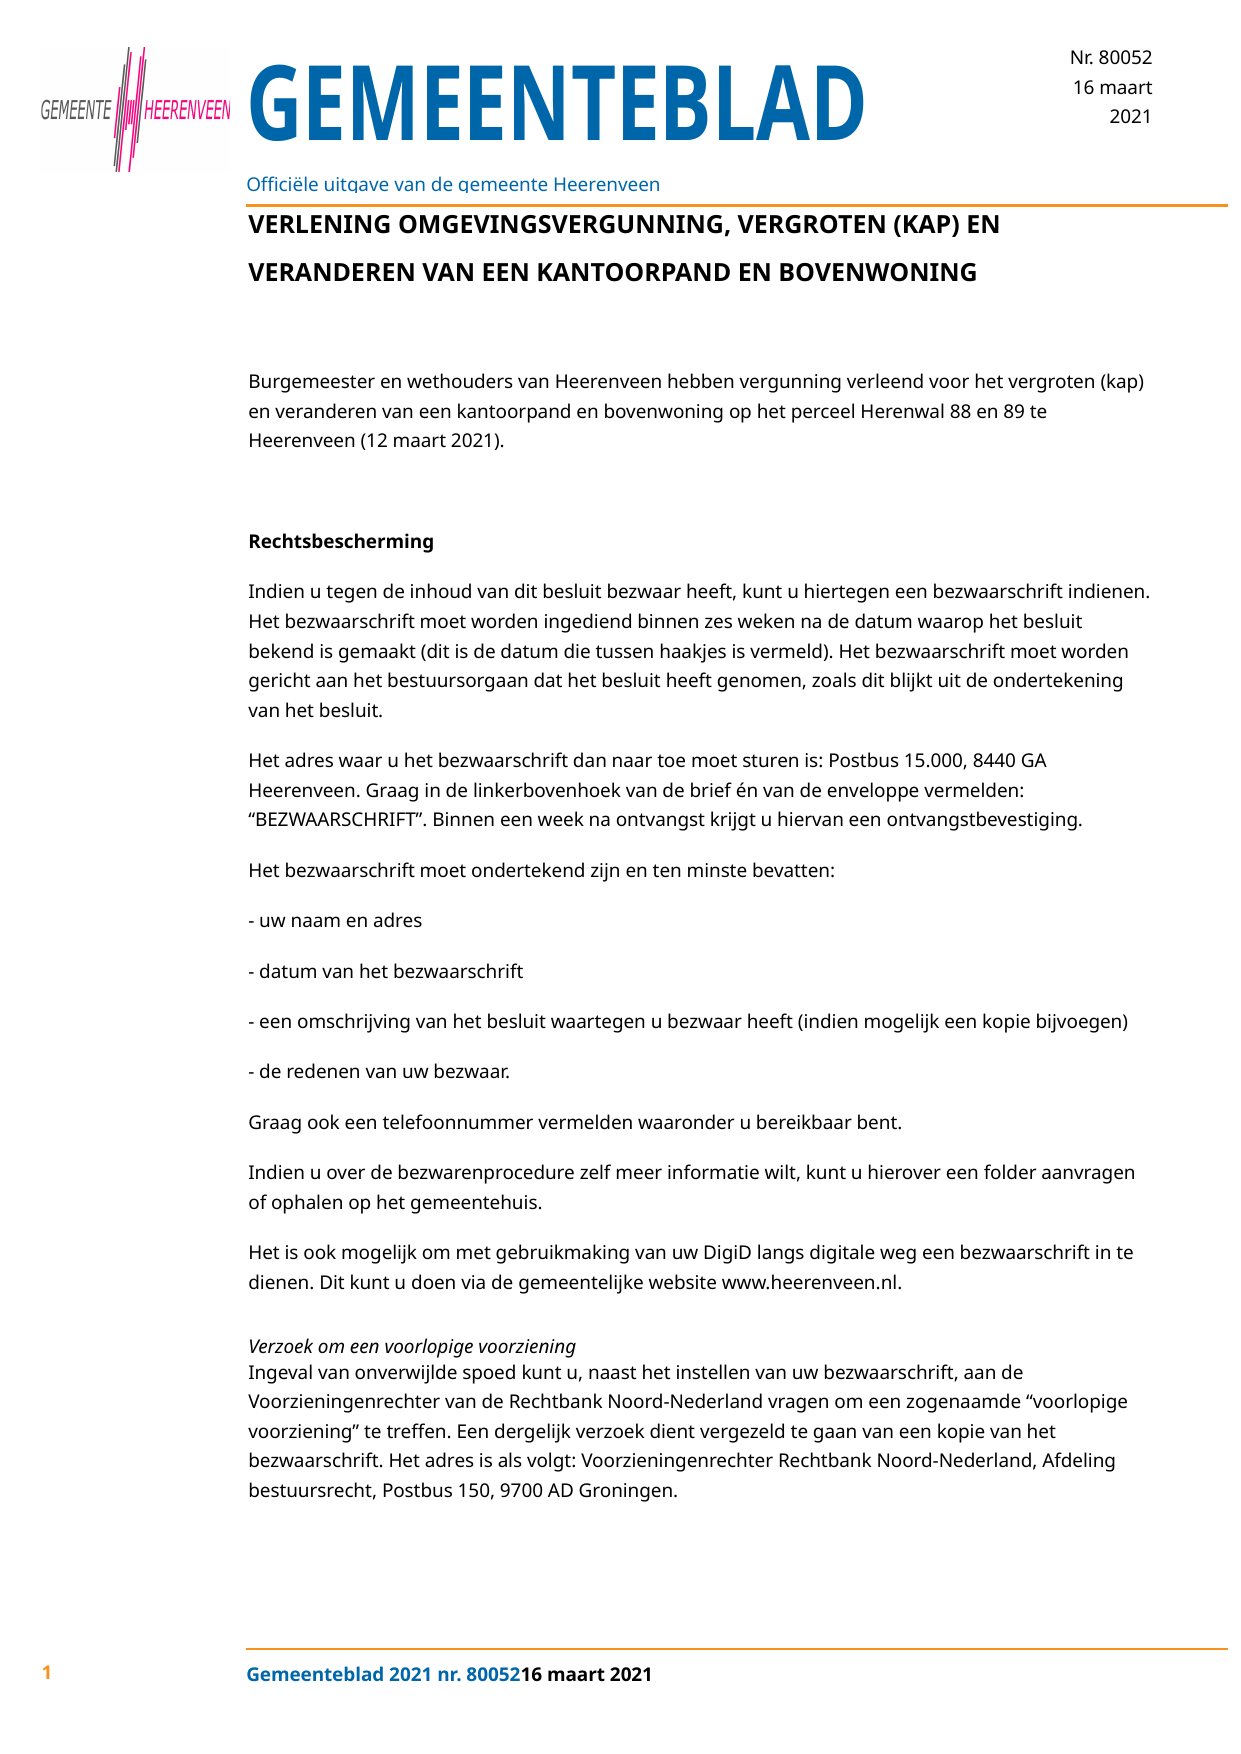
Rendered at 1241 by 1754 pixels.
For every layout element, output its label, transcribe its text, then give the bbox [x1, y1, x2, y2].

text Rechtsbescherming [248, 528, 1152, 554]
text - uw naam en adres [248, 907, 1152, 933]
text - een omschrijving van het besluit waartegen u bezwaar heeft (indien mogelijk een kopie bijvoegen) [248, 1008, 1152, 1034]
text Indien u tegen de inhoud van dit besluit bezwaar heeft, kunt u hiertegen een bezwaarschrift indienen. Het bezwaarschrift moet worden ingediend binnen zes weken na de datum waarop het besluit bekend is gemaakt (dit is de datum die tussen haakjes is vermeld). Het bezwaarschrift moet worden gericht aan het bestuursorgaan dat het besluit heeft genomen, zoals dit blijkt uit de ondertekening van het besluit. [248, 579, 1152, 723]
text Het is ook mogelijk om met gebruikmaking van uw DigiD langs digitale weg een bezwaarschrift in te dienen. Dit kunt u doen via de gemeentelijke website www.heerenveen.nl. [248, 1239, 1152, 1295]
text - datum van het bezwaarschrift [248, 958, 1152, 984]
text - de redenen van uw bezwaar. [248, 1059, 1152, 1084]
text Verzoek om een voorlopige voorziening [248, 1333, 1152, 1359]
text Ingeval van onverwijlde spoed kunt u, naast het instellen van uw bezwaarschrift, aan de Voorzieningenrechter van de Rechtbank Noord-Nederland vragen om een zogenaamde “voorlopige voorziening” te treffen. Een dergelijk verzoek dient vergezeld te gaan van een kopie van het bezwaarschrift. Het adres is als volgt: Voorzieningenrechter Rechtbank Noord-Nederland, Afdeling bestuursrecht, Postbus 150, 9700 AD Groningen. [248, 1359, 1152, 1503]
text Indien u over de bezwarenprocedure zelf meer informatie wilt, kunt u hierover een folder aanvragen of ophalen op het gemeentehuis. [248, 1159, 1152, 1215]
text Burgemeester en wethouders van Heerenveen hebben vergunning verleend voor het vergroten (kap) en veranderen van een kantoorpand en bovenwoning op het perceel Herenwal 88 en 89 te Heerenveen (12 maart 2021). [248, 368, 1152, 453]
text Het adres waar u het bezwaarschrift dan naar toe moet sturen is: Postbus 15.000, 8440 GA Heerenveen. Graag in de linkerbovenhoek van de brief én van de enveloppe vermelden: “BEZWAARSCHRIFT”. Binnen een week na ontvangst krijgt u hiervan een ontvangstbevestiging. [248, 747, 1152, 832]
picture [41, 47, 231, 172]
text VERLENING OMGEVINGSVERGUNNING, VERGROTEN (KAP) EN VERANDEREN VAN EEN KANTOORPAND EN BOVENWONING [248, 207, 1152, 288]
text Graag ook een telefoonnummer vermelden waaronder u bereikbaar bent. [248, 1109, 1152, 1135]
text Het bezwaarschrift moet ondertekend zijn en ten minste bevatten: [248, 857, 1152, 883]
